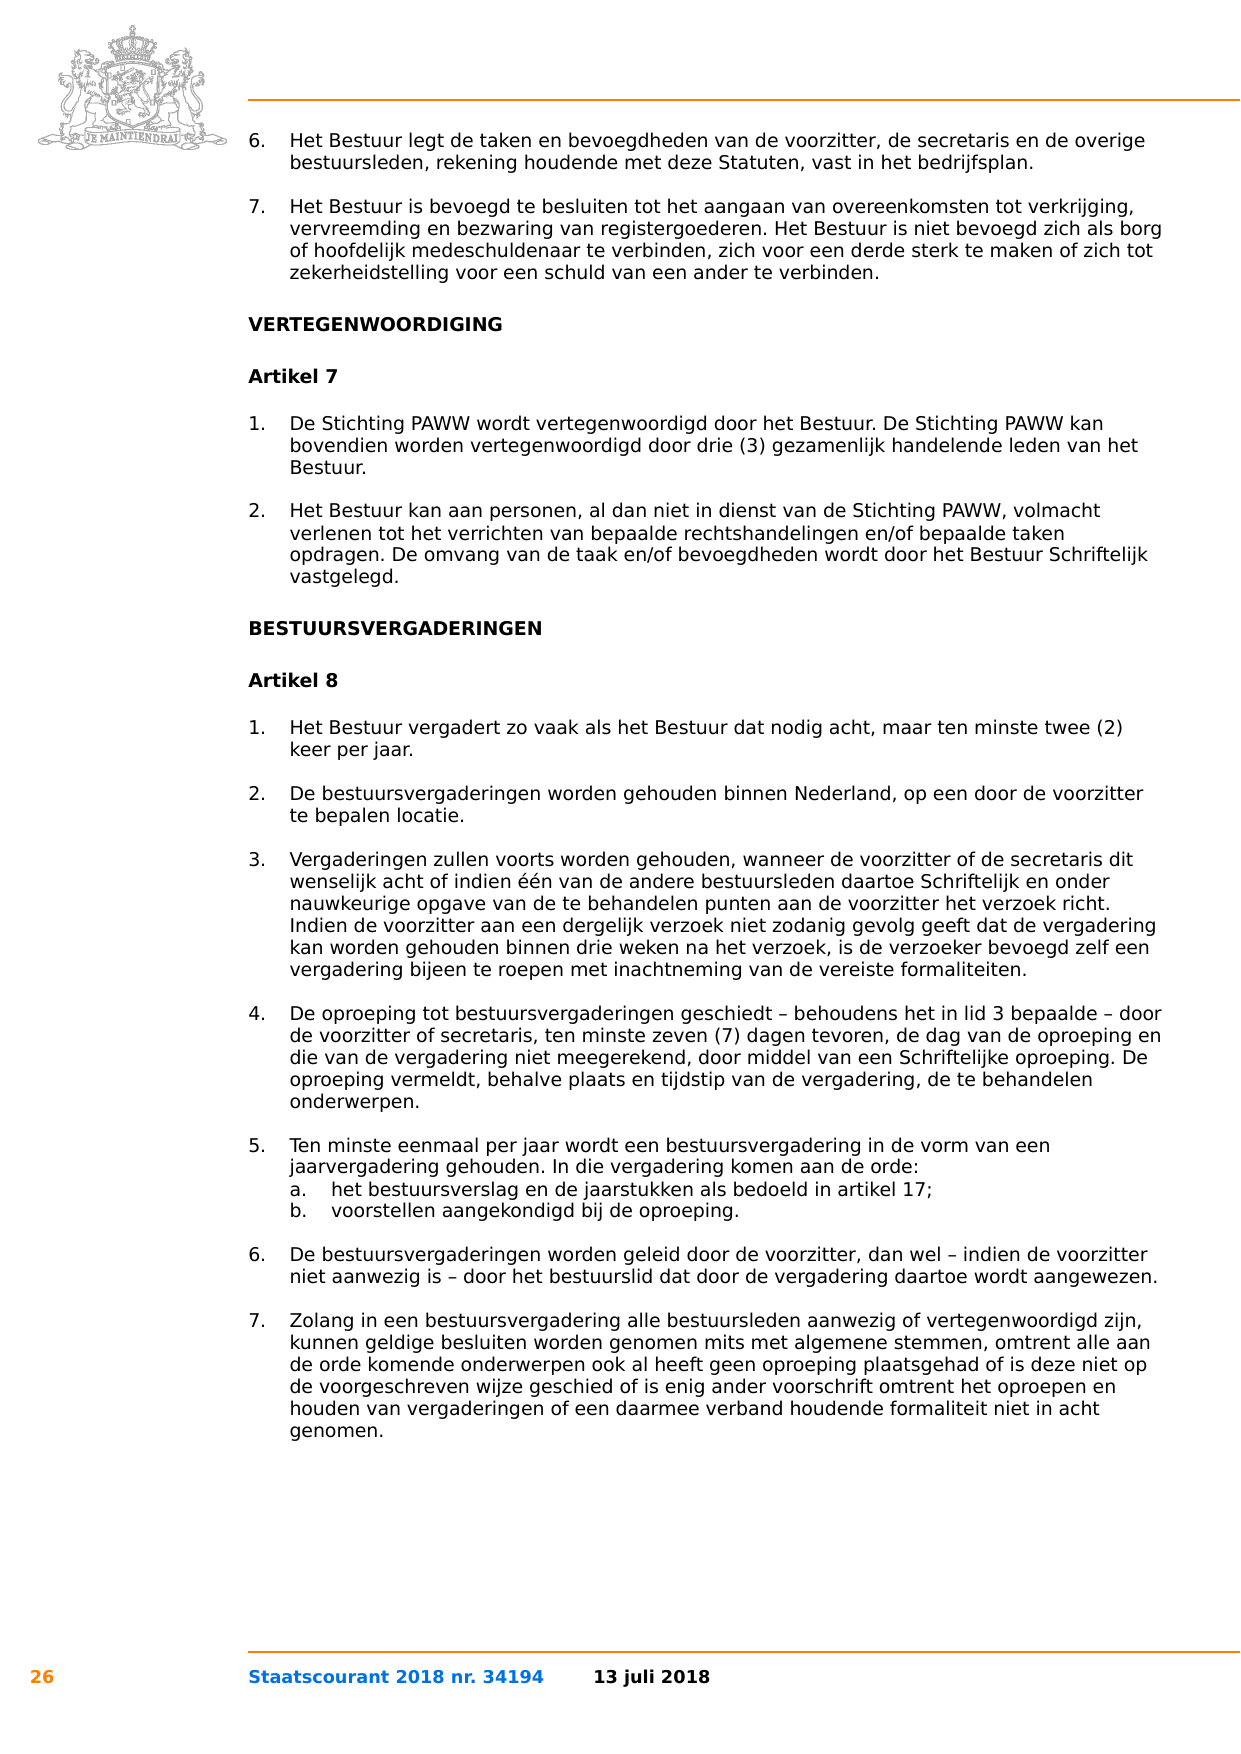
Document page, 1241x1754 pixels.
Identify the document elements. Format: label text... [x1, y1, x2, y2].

text b. voorstellen aangekondigd bij de oproeping. [289, 1200, 1163, 1222]
text a. het bestuursverslag en de jaarstukken als bedoeld in artikel 17; [289, 1178, 1163, 1200]
text 5. Ten minste eenmaal per jaar wordt een bestuursvergadering in de vorm van een jaarvergadering gehouden. In die vergadering komen aan de orde: [248, 1134, 1163, 1178]
text 1. Het Bestuur vergadert zo vaak als het Bestuur dat nodig acht, maar ten minste twee (2) keer per jaar. [248, 717, 1163, 761]
picture [38, 25, 227, 150]
text 1. De Stichting PAWW wordt vertegenwoordigd door het Bestuur. De Stichting PAWW kan bovendien worden vertegenwoordigd door drie (3) gezamenlijk handelende leden van het Bestuur. [248, 413, 1163, 478]
text 6. Het Bestuur legt de taken en bevoegdheden van de voorzitter, de secretaris en de overige bestuursleden, rekening houdende met deze Statuten, vast in het bedrijfsplan. [248, 130, 1163, 174]
text 2. De bestuursvergaderingen worden gehouden binnen Nederland, op een door de voorzitter te bepalen locatie. [248, 783, 1163, 827]
text 4. De oproeping tot bestuursvergaderingen geschiedt – behoudens het in lid 3 bepaalde – door de voorzitter of secretaris, ten minste zeven (7) dagen tevoren, de dag van de oproeping en die van de vergadering niet meegerekend, door middel van een Schriftelijke oproeping. De oproeping vermeldt, behalve plaats en tijdstip van de vergadering, de te behandelen onderwerpen. [248, 1003, 1163, 1113]
text 7. Het Bestuur is bevoegd te besluiten tot het aangaan van overeenkomsten tot verkrijging, vervreemding en bezwaring van registergoederen. Het Bestuur is niet bevoegd zich als borg of hoofdelijk medeschuldenaar te verbinden, zich voor een derde sterk te maken of zich tot zekerheidstelling voor een schuld van een ander te verbinden. [248, 196, 1163, 284]
text 6. De bestuursvergaderingen worden geleid door de voorzitter, dan wel – indien de voorzitter niet aanwezig is – door het bestuurslid dat door de vergadering daartoe wordt aangewezen. [248, 1244, 1163, 1288]
subtitle Artikel 7 [248, 366, 1163, 388]
text 2. Het Bestuur kan aan personen, al dan niet in dienst van de Stichting PAWW, volmacht verlenen tot het verrichten van bepaalde rechtshandelingen en/of bepaalde taken opdragen. De omvang van de taak en/of bevoegdheden wordt door het Bestuur Schriftelijk vastgelegd. [248, 500, 1163, 588]
subtitle Artikel 8 [248, 670, 1163, 692]
subtitle BESTUURSVERGADERINGEN [248, 618, 1163, 640]
subtitle VERTEGENWOORDIGING [248, 314, 1163, 336]
text 3. Vergaderingen zullen voorts worden gehouden, wanneer de voorzitter of de secretaris dit wenselijk acht of indien één van de andere bestuursleden daartoe Schriftelijk en onder nauwkeurige opgave van de te behandelen punten aan de voorzitter het verzoek richt. Indien de voorzitter aan een dergelijk verzoek niet zodanig gevolg geeft dat de vergadering kan worden gehouden binnen drie weken na het verzoek, is de verzoeker bevoegd zelf een vergadering bijeen te roepen met inachtneming van de vereiste formaliteiten. [248, 849, 1163, 981]
text 7. Zolang in een bestuursvergadering alle bestuursleden aanwezig of vertegenwoordigd zijn, kunnen geldige besluiten worden genomen mits met algemene stemmen, omtrent alle aan de orde komende onderwerpen ook al heeft geen oproeping plaatsgehad of is deze niet op de voorgeschreven wijze geschied of is enig ander voorschrift omtrent het oproepen en houden van vergaderingen of een daarmee verband houdende formaliteit niet in acht genomen. [248, 1310, 1163, 1442]
